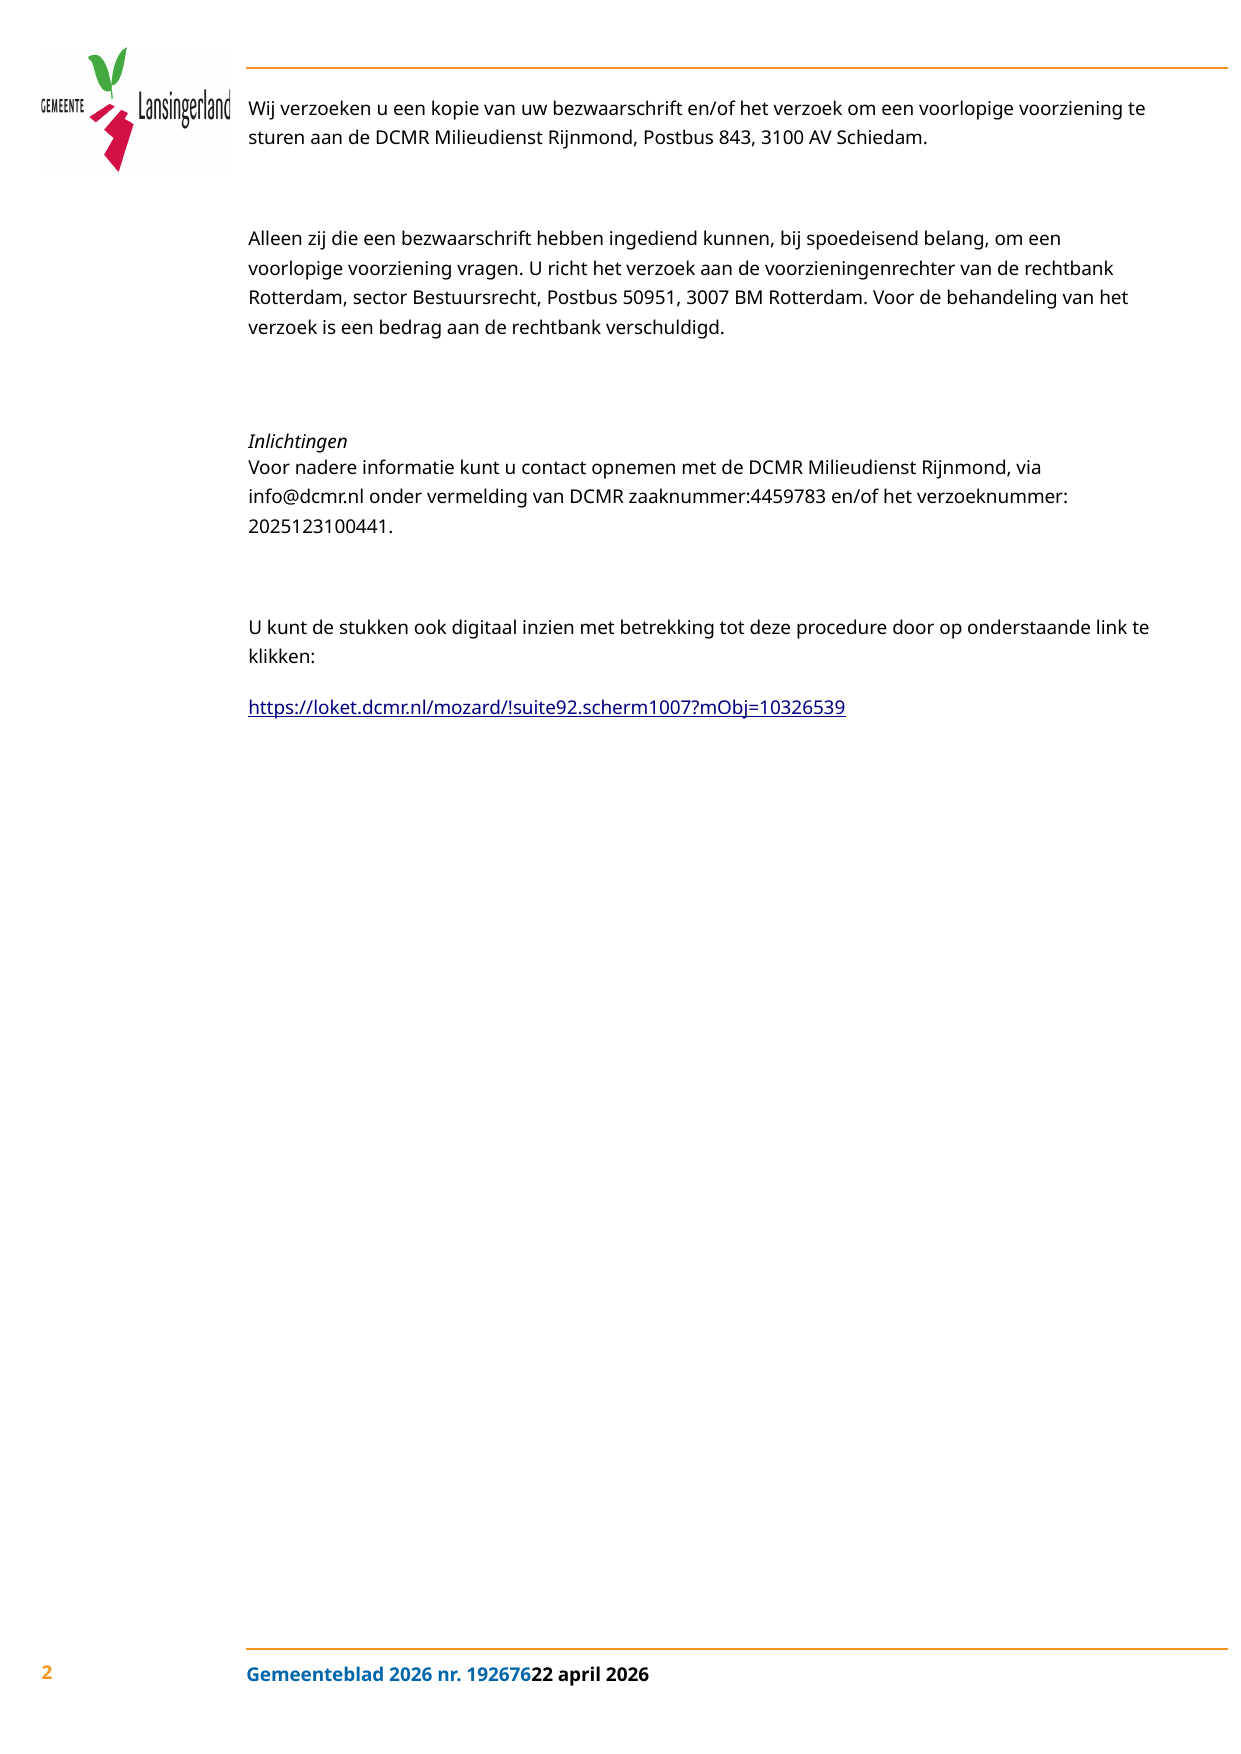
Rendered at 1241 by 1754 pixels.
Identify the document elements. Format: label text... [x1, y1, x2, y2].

text Voor nadere informatie kunt u contact opnemen met de DCMR Milieudienst Rijnmond, via info@dcmr.nl onder vermelding van DCMR zaaknummer:4459783 en/of het verzoeknummer: 2025123100441. [248, 454, 1152, 539]
text Alleen zij die een bezwaarschrift hebben ingediend kunnen, bij spoedeisend belang, om een voorlopige voorziening vragen. U richt het verzoek aan de voorzieningenrechter van de rechtbank Rotterdam, sector Bestuursrecht, Postbus 50951, 3007 BM Rotterdam. Voor de behandeling van het verzoek is een bedrag aan de rechtbank verschuldigd. [248, 225, 1152, 340]
text https://loket.dcmr.nl/mozard/!suite92.scherm1007?mObj=10326539 [248, 694, 1152, 720]
picture [41, 47, 231, 172]
text Wij verzoeken u een kopie van uw bezwaarschrift en/of het verzoek om een voorlopige voorziening te sturen aan de DCMR Milieudienst Rijnmond, Postbus 843, 3100 AV Schiedam. [248, 95, 1152, 150]
text U kunt de stukken ook digitaal inzien met betrekking tot deze procedure door op onderstaande link te klikken: [248, 614, 1152, 669]
text Inlichtingen [248, 428, 1152, 454]
